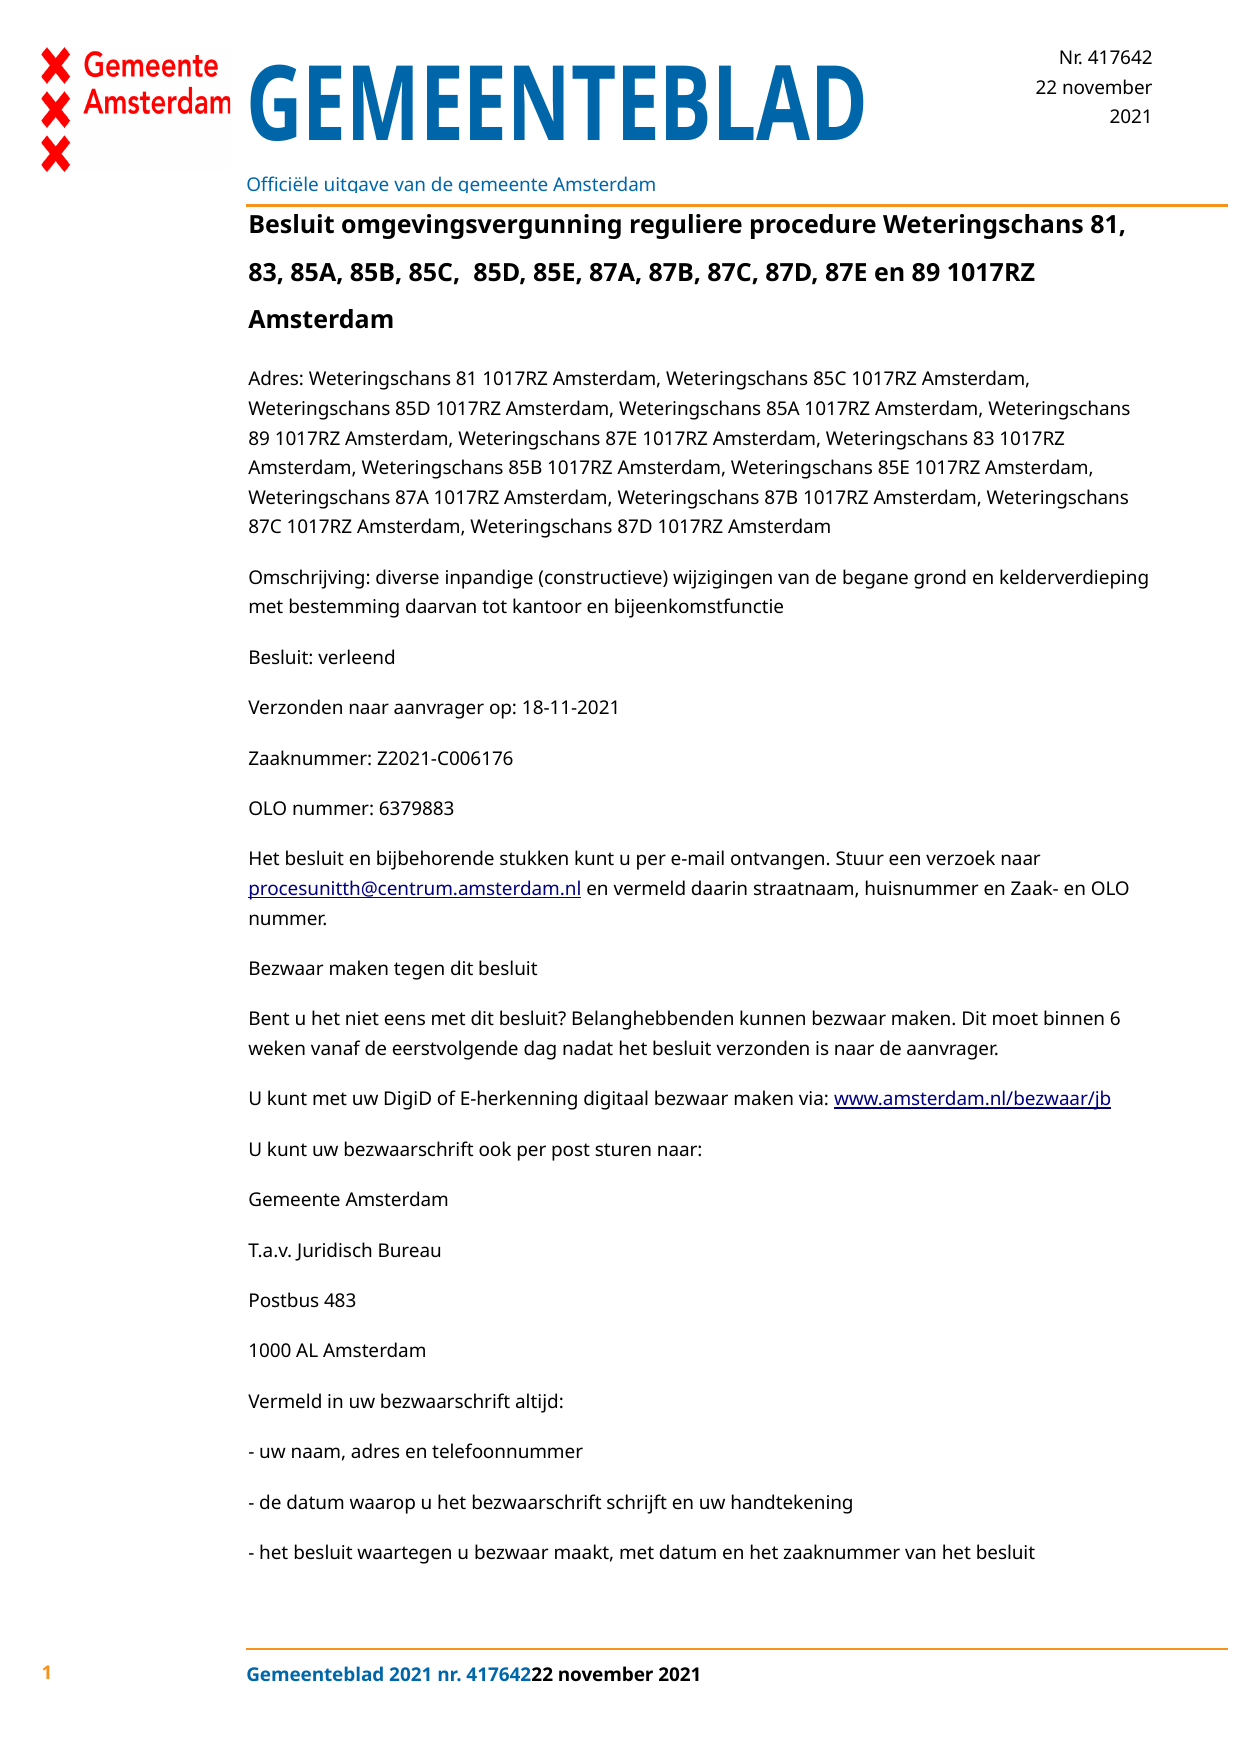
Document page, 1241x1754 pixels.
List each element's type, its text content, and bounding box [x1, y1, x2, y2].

text Gemeente Amsterdam [248, 1186, 1152, 1212]
text Adres: Weteringschans 81 1017RZ Amsterdam, Weteringschans 85C 1017RZ Amsterdam, Weteringschans 85D 1017RZ Amsterdam, Weteringschans 85A 1017RZ Amsterdam, Weteringschans 89 1017RZ Amsterdam, Weteringschans 87E 1017RZ Amsterdam, Weteringschans 83 1017RZ Amsterdam, Weteringschans 85B 1017RZ Amsterdam, Weteringschans 85E 1017RZ Amsterdam, Weteringschans 87A 1017RZ Amsterdam, Weteringschans 87B 1017RZ Amsterdam, Weteringschans 87C 1017RZ Amsterdam, Weteringschans 87D 1017RZ Amsterdam [248, 366, 1152, 539]
text Besluit omgevingsvergunning reguliere procedure Weteringschans 81, 83, 85A, 85B, 85C, 85D, 85E, 87A, 87B, 87C, 87D, 87E en 89 1017RZ Amsterdam [248, 207, 1152, 336]
text Vermeld in uw bezwaarschrift altijd: [248, 1388, 1152, 1414]
text Besluit: verleend [248, 644, 1152, 669]
text 1000 AL Amsterdam [248, 1338, 1152, 1363]
text - het besluit waartegen u bezwaar maakt, met datum en het zaaknummer van het besluit [248, 1539, 1152, 1565]
picture [41, 47, 231, 172]
text Het besluit en bijbehorende stukken kunt u per e-mail ontvangen. Stuur een verzoek naar procesunitth@centrum.amsterdam.nl en vermeld daarin straatnaam, huisnummer en Zaak- en OLO nummer. [248, 846, 1152, 930]
text OLO nummer: 6379883 [248, 795, 1152, 821]
text Postbus 483 [248, 1287, 1152, 1313]
text T.a.v. Juridisch Bureau [248, 1237, 1152, 1262]
text - de datum waarop u het bezwaarschrift schrijft en uw handtekening [248, 1489, 1152, 1514]
text Bezwaar maken tegen dit besluit [248, 955, 1152, 981]
text U kunt met uw DigiD of E-herkenning digitaal bezwaar maken via: www.amsterdam.nl/bezwaar/jb [248, 1086, 1152, 1111]
text Omschrijving: diverse inpandige (constructieve) wijzigingen van de begane grond en kelderverdieping met bestemming daarvan tot kantoor en bijeenkomstfunctie [248, 564, 1152, 619]
text Verzonden naar aanvrager op: 18-11-2021 [248, 694, 1152, 720]
text Zaaknummer: Z2021-C006176 [248, 745, 1152, 770]
text - uw naam, adres en telefoonnummer [248, 1438, 1152, 1464]
text U kunt uw bezwaarschrift ook per post sturen naar: [248, 1136, 1152, 1162]
text Bent u het niet eens met dit besluit? Belanghebbenden kunnen bezwaar maken. Dit moet binnen 6 weken vanaf de eerstvolgende dag nadat het besluit verzonden is naar de aanvrager. [248, 1006, 1152, 1061]
